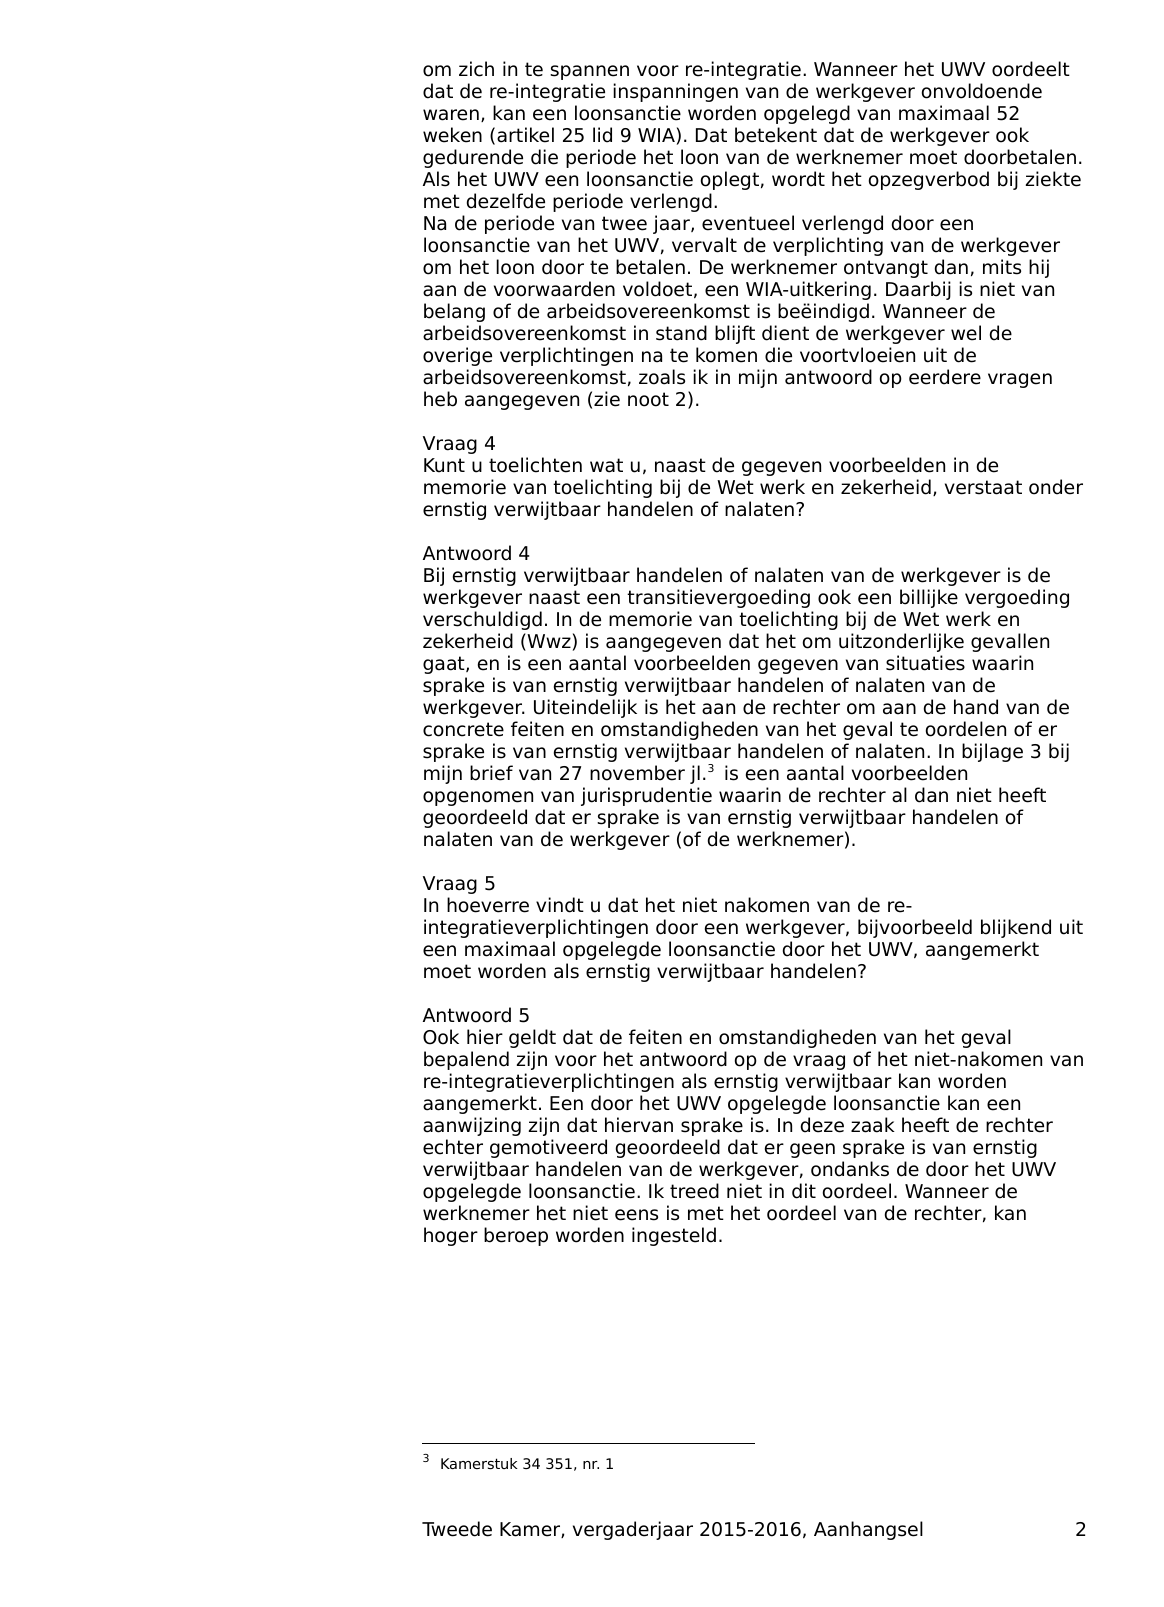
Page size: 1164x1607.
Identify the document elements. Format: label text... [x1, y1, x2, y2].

text Vraag 4 [422, 433, 1087, 455]
text Vraag 5 [422, 873, 1087, 895]
text Antwoord 5 [422, 1005, 1087, 1027]
text om zich in te spannen voor re-integratie. Wanneer het UWV oordeelt dat de re-integratie inspanningen van de werkgever onvoldoende waren, kan een loonsanctie worden opgelegd van maximaal 52 weken (artikel 25 lid 9 WIA). Dat betekent dat de werkgever ook gedurende die periode het loon van de werknemer moet doorbetalen. Als het UWV een loonsanctie oplegt, wordt het opzegverbod bij ziekte met dezelfde periode verlengd. [422, 59, 1087, 213]
text Na de periode van twee jaar, eventueel verlengd door een loonsanctie van het UWV, vervalt de verplichting van de werkgever om het loon door te betalen. De werknemer ontvangt dan, mits hij aan de voorwaarden voldoet, een WIA-uitkering. Daarbij is niet van belang of de arbeidsovereenkomst is beëindigd. Wanneer de arbeidsovereenkomst in stand blijft dient de werkgever wel de overige verplichtingen na te komen die voortvloeien uit de arbeidsovereenkomst, zoals ik in mijn antwoord op eerdere vragen heb aangegeven (zie noot 2). [422, 213, 1087, 411]
text Kunt u toelichten wat u, naast de gegeven voorbeelden in de memorie van toelichting bij de Wet werk en zekerheid, verstaat onder ernstig verwijtbaar handelen of nalaten? [422, 455, 1087, 521]
text Bij ernstig verwijtbaar handelen of nalaten van de werkgever is de werkgever naast een transitievergoeding ook een billijke vergoeding verschuldigd. In de memorie van toelichting bij de Wet werk en zekerheid (Wwz) is aangegeven dat het om uitzonderlijke gevallen gaat, en is een aantal voorbeelden gegeven van situaties waarin sprake is van ernstig verwijtbaar handelen of nalaten van de werkgever. Uiteindelijk is het aan de rechter om aan de hand van de concrete feiten en omstandigheden van het geval te oordelen of er sprake is van ernstig verwijtbaar handelen of nalaten. In bijlage 3 bij mijn brief van 27 november jl. is een aantal voorbeelden opgenomen van jurisprudentie waarin de rechter al dan niet heeft geoordeeld dat er sprake is van ernstig verwijtbaar handelen of nalaten van de werkgever (of de werknemer). [422, 565, 1087, 851]
text In hoeverre vindt u dat het niet nakomen van de re-integratieverplichtingen door een werkgever, bijvoorbeeld blijkend uit een maximaal opgelegde loonsanctie door het UWV, aangemerkt moet worden als ernstig verwijtbaar handelen? [422, 895, 1087, 983]
text Kamerstuk 34 351, nr. 1 [422, 1452, 1087, 1474]
text Antwoord 4 [422, 543, 1087, 565]
text Ook hier geldt dat de feiten en omstandigheden van het geval bepalend zijn voor het antwoord op de vraag of het niet-nakomen van re-integratieverplichtingen als ernstig verwijtbaar kan worden aangemerkt. Een door het UWV opgelegde loonsanctie kan een aanwijzing zijn dat hiervan sprake is. In deze zaak heeft de rechter echter gemotiveerd geoordeeld dat er geen sprake is van ernstig verwijtbaar handelen van de werkgever, ondanks de door het UWV opgelegde loonsanctie. Ik treed niet in dit oordeel. Wanneer de werknemer het niet eens is met het oordeel van de rechter, kan hoger beroep worden ingesteld. [422, 1027, 1087, 1247]
